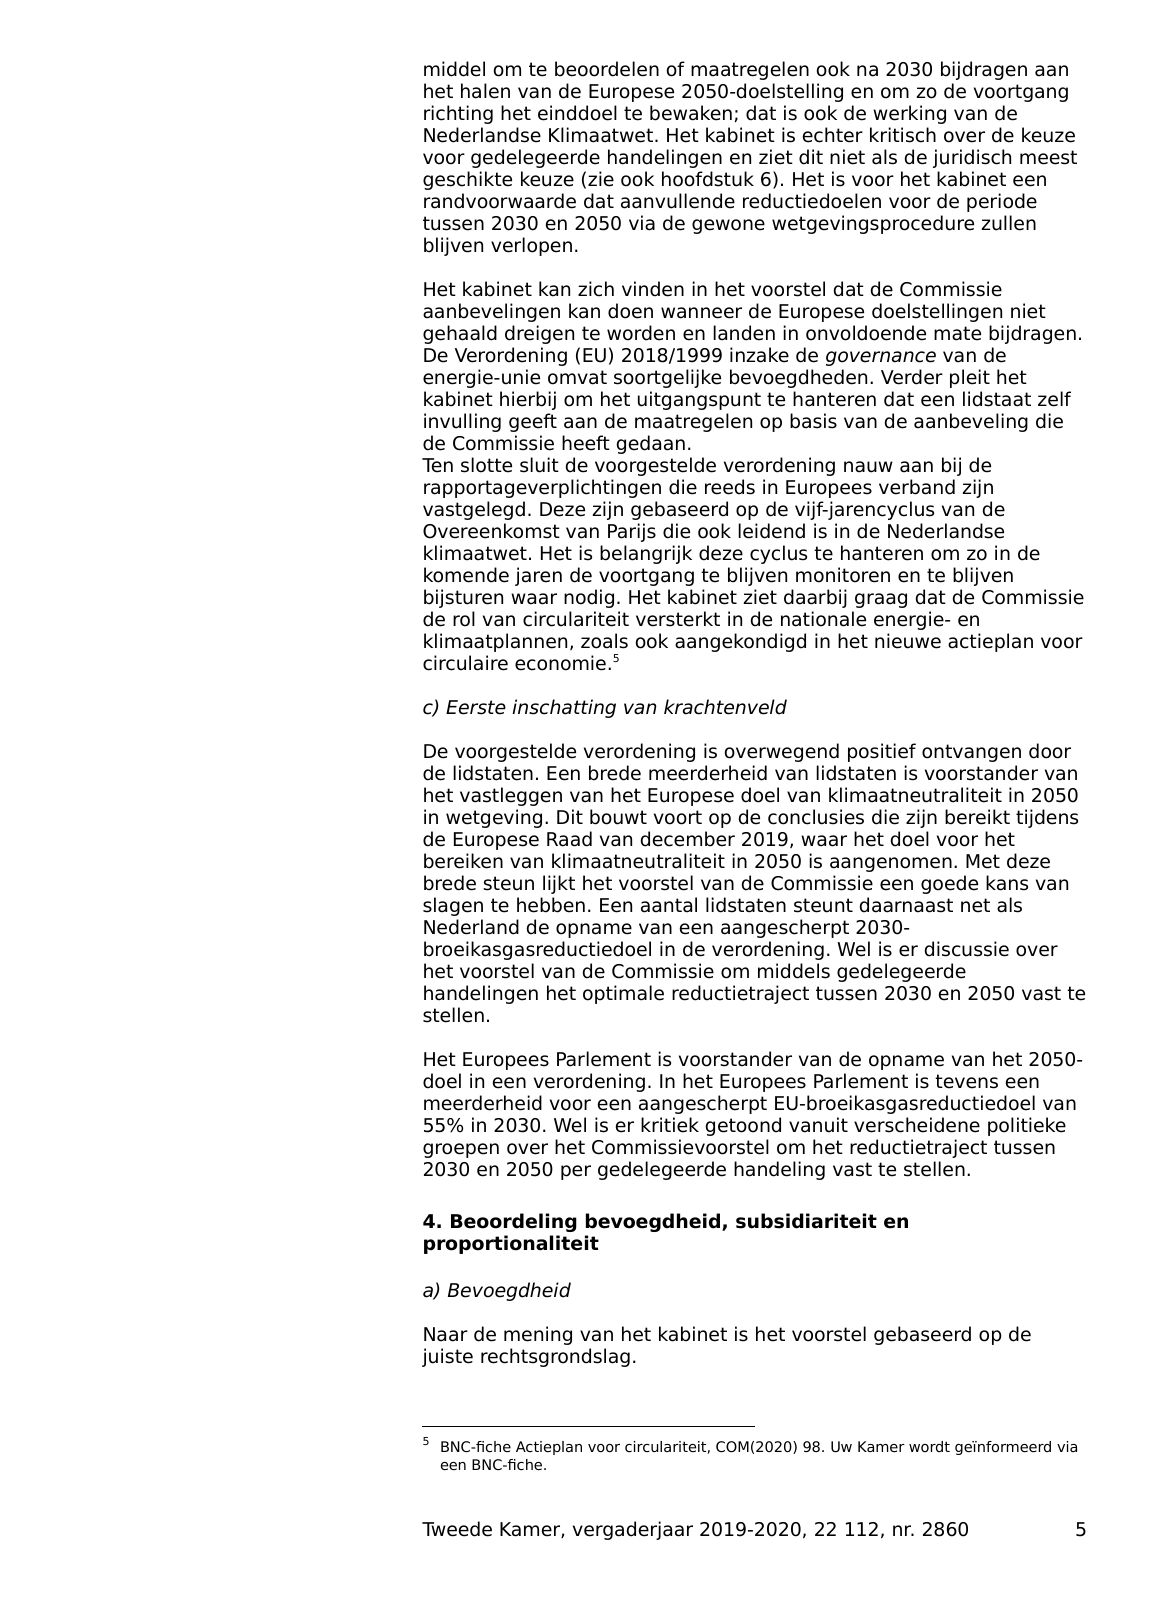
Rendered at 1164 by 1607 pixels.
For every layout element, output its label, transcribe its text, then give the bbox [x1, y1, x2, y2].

subtitle 4. Beoordeling bevoegdheid, subsidiariteit en proportionaliteit [422, 1211, 1087, 1255]
text Ten slotte sluit de voorgestelde verordening nauw aan bij de rapportageverplichtingen die reeds in Europees verband zijn vastgelegd. Deze zijn gebaseerd op de vijf-jarencyclus van de Overeenkomst van Parijs die ook leidend is in de Nederlandse klimaatwet. Het is belangrijk deze cyclus te hanteren om zo in de komende jaren de voortgang te blijven monitoren en te blijven bijsturen waar nodig. Het kabinet ziet daarbij graag dat de Commissie de rol van circulariteit versterkt in de nationale energie- en klimaatplannen, zoals ook aangekondigd in het nieuwe actieplan voor circulaire economie. [422, 455, 1087, 675]
text middel om te beoordelen of maatregelen ook na 2030 bijdragen aan het halen van de Europese 2050-doelstelling en om zo de voortgang richting het einddoel te bewaken; dat is ook de werking van de Nederlandse Klimaatwet. Het kabinet is echter kritisch over de keuze voor gedelegeerde handelingen en ziet dit niet als de juridisch meest geschikte keuze (zie ook hoofdstuk 6). Het is voor het kabinet een randvoorwaarde dat aanvullende reductiedoelen voor de periode tussen 2030 en 2050 via de gewone wetgevingsprocedure zullen blijven verlopen. [422, 59, 1087, 257]
text Het kabinet kan zich vinden in het voorstel dat de Commissie aanbevelingen kan doen wanneer de Europese doelstellingen niet gehaald dreigen te worden en landen in onvoldoende mate bijdragen. De Verordening (EU) 2018/1999 inzake de governance van de energie-unie omvat soortgelijke bevoegdheden. Verder pleit het kabinet hierbij om het uitgangspunt te hanteren dat een lidstaat zelf invulling geeft aan de maatregelen op basis van de aanbeveling die de Commissie heeft gedaan. [422, 279, 1087, 455]
text De voorgestelde verordening is overwegend positief ontvangen door de lidstaten. Een brede meerderheid van lidstaten is voorstander van het vastleggen van het Europese doel van klimaatneutraliteit in 2050 in wetgeving. Dit bouwt voort op de conclusies die zijn bereikt tijdens de Europese Raad van december 2019, waar het doel voor het bereiken van klimaatneutraliteit in 2050 is aangenomen. Met deze brede steun lijkt het voorstel van de Commissie een goede kans van slagen te hebben. Een aantal lidstaten steunt daarnaast net als Nederland de opname van een aangescherpt 2030-broeikasgasreductiedoel in de verordening. Wel is er discussie over het voorstel van de Commissie om middels gedelegeerde handelingen het optimale reductietraject tussen 2030 en 2050 vast te stellen. [422, 741, 1087, 1027]
text BNC-fiche Actieplan voor circulariteit, COM(2020) 98. Uw Kamer wordt geïnformeerd via een BNC-fiche. [422, 1435, 1087, 1474]
subtitle c) Eerste inschatting van krachtenveld [422, 697, 1087, 719]
subtitle a) Bevoegdheid [422, 1280, 1087, 1302]
text Het Europees Parlement is voorstander van de opname van het 2050-doel in een verordening. In het Europees Parlement is tevens een meerderheid voor een aangescherpt EU-broeikasgasreductiedoel van 55% in 2030. Wel is er kritiek getoond vanuit verscheidene politieke groepen over het Commissievoorstel om het reductietraject tussen 2030 en 2050 per gedelegeerde handeling vast te stellen. [422, 1049, 1087, 1181]
text Naar de mening van het kabinet is het voorstel gebaseerd op de juiste rechtsgrondslag. [422, 1324, 1087, 1368]
